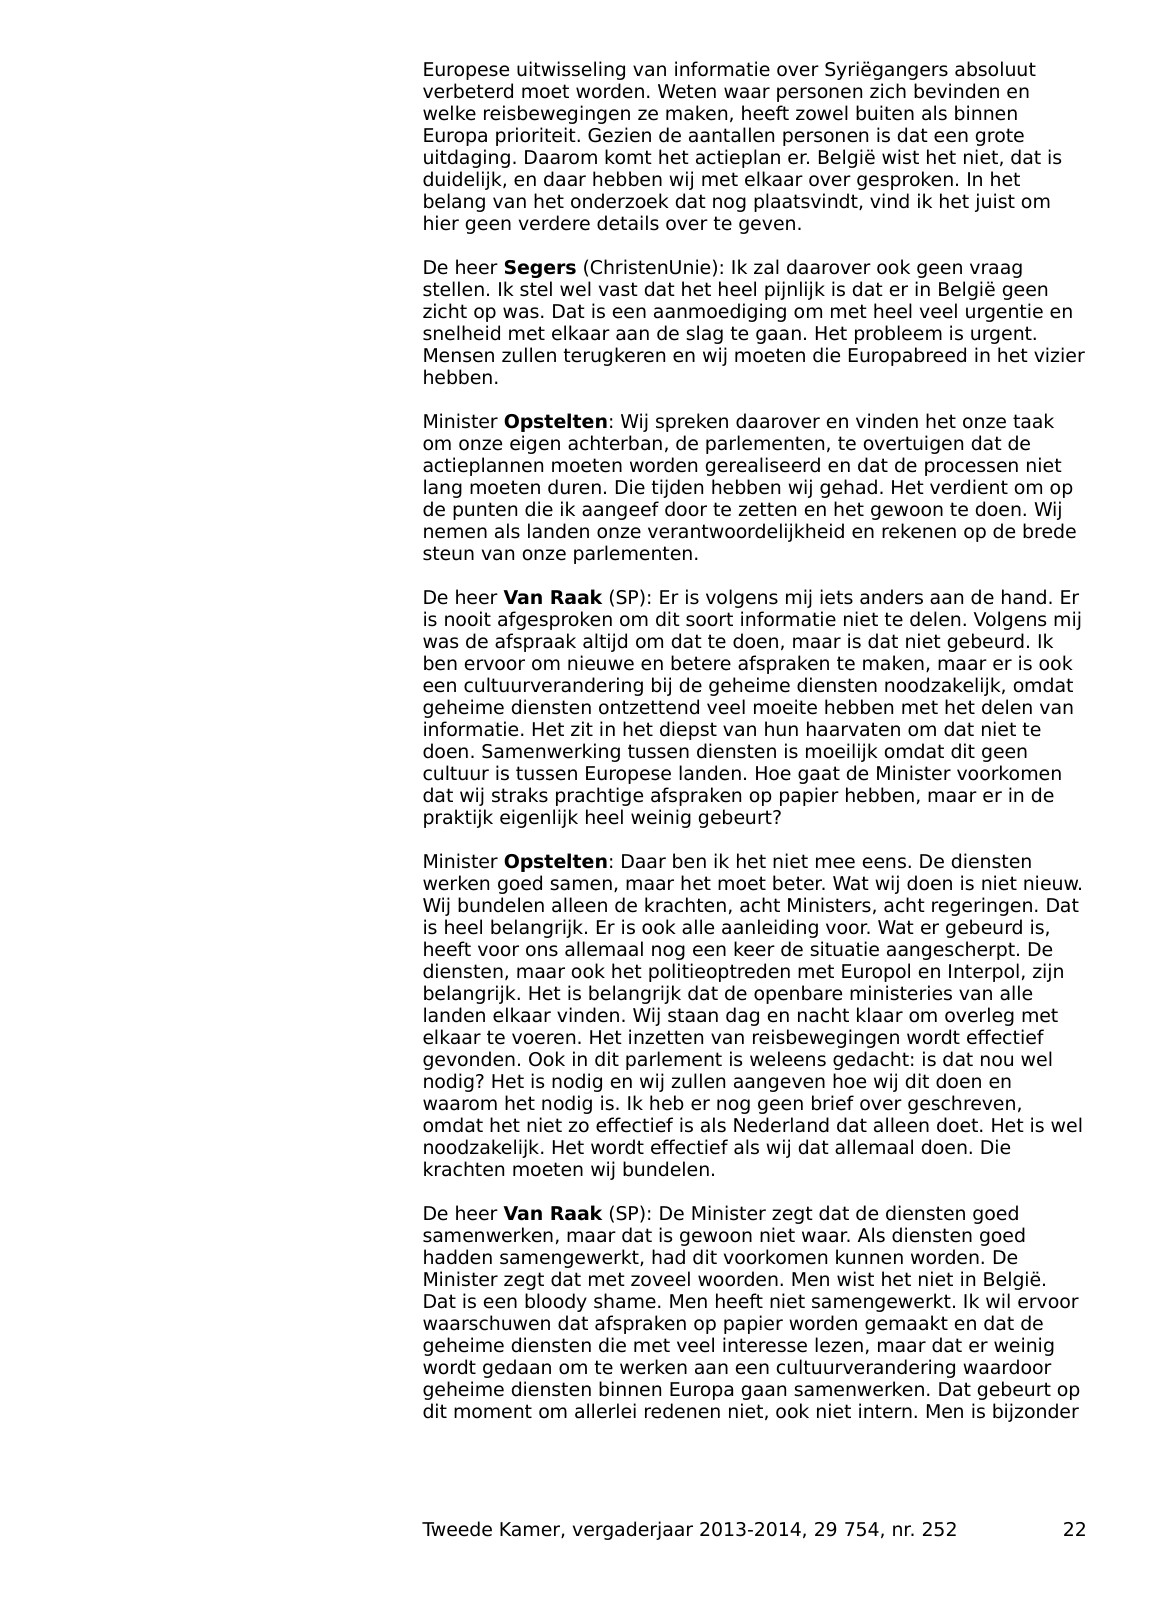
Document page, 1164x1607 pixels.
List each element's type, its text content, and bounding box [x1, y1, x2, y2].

text De heer Van Raak (SP): De Minister zegt dat de diensten goed samenwerken, maar dat is gewoon niet waar. Als diensten goed hadden samengewerkt, had dit voorkomen kunnen worden. De Minister zegt dat met zoveel woorden. Men wist het niet in België. Dat is een bloody shame. Men heeft niet samengewerkt. Ik wil ervoor waarschuwen dat afspraken op papier worden gemaakt en dat de geheime diensten die met veel interesse lezen, maar dat er weinig wordt gedaan om te werken aan een cultuurverandering waardoor geheime diensten binnen Europa gaan samenwerken. Dat gebeurt op dit moment om allerlei redenen niet, ook niet intern. Men is bijzonder [422, 1203, 1087, 1423]
text Minister Opstelten: Wij spreken daarover en vinden het onze taak om onze eigen achterban, de parlementen, te overtuigen dat de actieplannen moeten worden gerealiseerd en dat de processen niet lang moeten duren. Die tijden hebben wij gehad. Het verdient om op de punten die ik aangeef door te zetten en het gewoon te doen. Wij nemen als landen onze verantwoordelijkheid en rekenen op de brede steun van onze parlementen. [422, 411, 1087, 565]
text Minister Opstelten: Daar ben ik het niet mee eens. De diensten werken goed samen, maar het moet beter. Wat wij doen is niet nieuw. Wij bundelen alleen de krachten, acht Ministers, acht regeringen. Dat is heel belangrijk. Er is ook alle aanleiding voor. Wat er gebeurd is, heeft voor ons allemaal nog een keer de situatie aangescherpt. De diensten, maar ook het politieoptreden met Europol en Interpol, zijn belangrijk. Het is belangrijk dat de openbare ministeries van alle landen elkaar vinden. Wij staan dag en nacht klaar om overleg met elkaar te voeren. Het inzetten van reisbewegingen wordt effectief gevonden. Ook in dit parlement is weleens gedacht: is dat nou wel nodig? Het is nodig en wij zullen aangeven hoe wij dit doen en waarom het nodig is. Ik heb er nog geen brief over geschreven, omdat het niet zo effectief is als Nederland dat alleen doet. Het is wel noodzakelijk. Het wordt effectief als wij dat allemaal doen. Die krachten moeten wij bundelen. [422, 851, 1087, 1181]
text De heer Segers (ChristenUnie): Ik zal daarover ook geen vraag stellen. Ik stel wel vast dat het heel pijnlijk is dat er in België geen zicht op was. Dat is een aanmoediging om met heel veel urgentie en snelheid met elkaar aan de slag te gaan. Het probleem is urgent. Mensen zullen terugkeren en wij moeten die Europabreed in het vizier hebben. [422, 257, 1087, 389]
text Europese uitwisseling van informatie over Syriëgangers absoluut verbeterd moet worden. Weten waar personen zich bevinden en welke reisbewegingen ze maken, heeft zowel buiten als binnen Europa prioriteit. Gezien de aantallen personen is dat een grote uitdaging. Daarom komt het actieplan er. België wist het niet, dat is duidelijk, en daar hebben wij met elkaar over gesproken. In het belang van het onderzoek dat nog plaatsvindt, vind ik het juist om hier geen verdere details over te geven. [422, 59, 1087, 235]
text De heer Van Raak (SP): Er is volgens mij iets anders aan de hand. Er is nooit afgesproken om dit soort informatie niet te delen. Volgens mij was de afspraak altijd om dat te doen, maar is dat niet gebeurd. Ik ben ervoor om nieuwe en betere afspraken te maken, maar er is ook een cultuurverandering bij de geheime diensten noodzakelijk, omdat geheime diensten ontzettend veel moeite hebben met het delen van informatie. Het zit in het diepst van hun haarvaten om dat niet te doen. Samenwerking tussen diensten is moeilijk omdat dit geen cultuur is tussen Europese landen. Hoe gaat de Minister voorkomen dat wij straks prachtige afspraken op papier hebben, maar er in de praktijk eigenlijk heel weinig gebeurt? [422, 587, 1087, 829]
